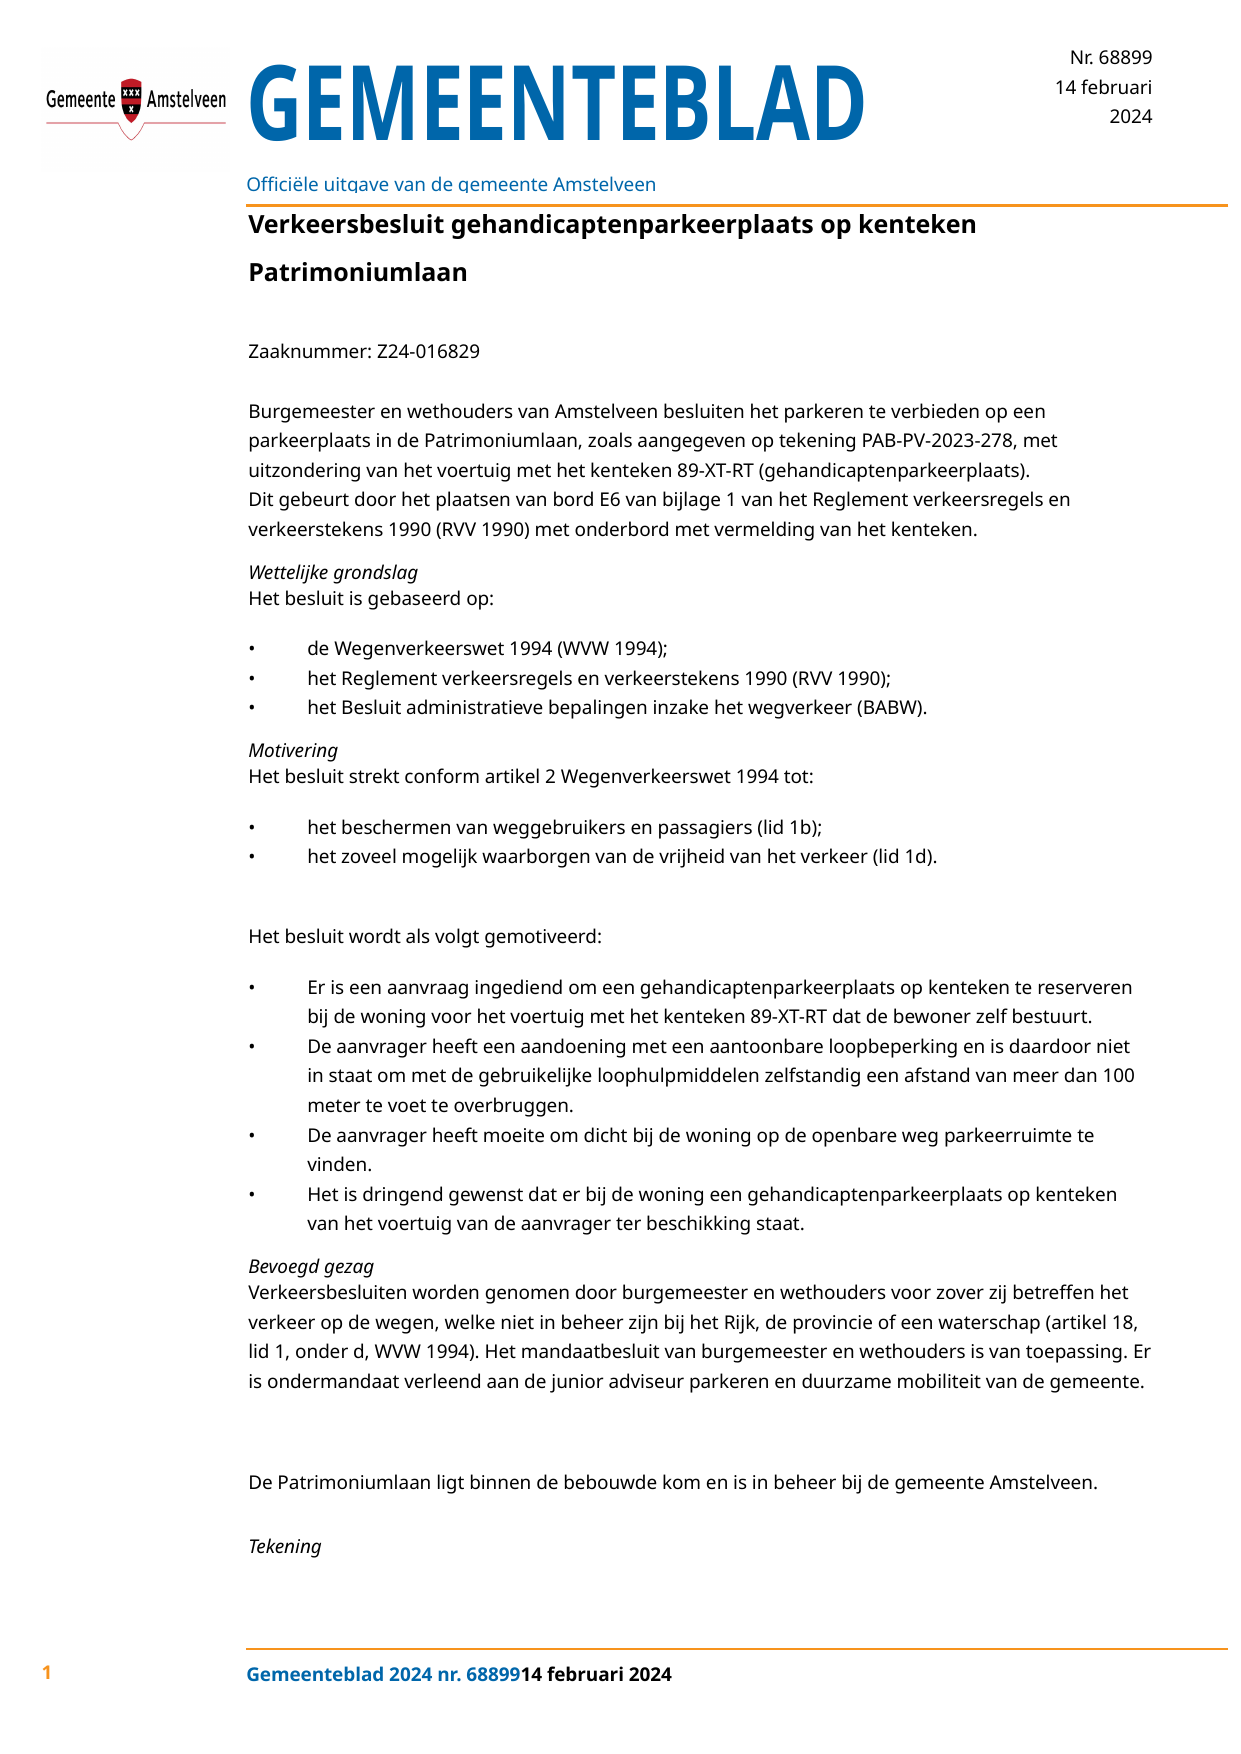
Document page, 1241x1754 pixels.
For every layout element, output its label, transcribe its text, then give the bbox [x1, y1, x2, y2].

list het beschermen van weggebruikers en passagiers (lid 1b); [248, 814, 1152, 839]
list Er is een aanvraag ingediend om een gehandicaptenparkeerplaats op kenteken te reserveren bij de woning voor het voertuig met het kenteken 89-XT-RT dat de bewoner zelf bestuurt. [248, 974, 1152, 1029]
text Zaaknummer: Z24-016829 [248, 339, 1152, 364]
list het Besluit administratieve bepalingen inzake het wegverkeer (BABW). [248, 694, 1152, 720]
text De Patrimoniumlaan ligt binnen de bebouwde kom en is in beheer bij de gemeente Amstelveen. [248, 1469, 1152, 1495]
text Het besluit wordt als volgt gemotiveerd: [248, 923, 1152, 949]
text Verkeersbesluiten worden genomen door burgemeester en wethouders voor zover zij betreffen het verkeer op de wegen, welke niet in beheer zijn bij het Rijk, de provincie of een waterschap (artikel 18, lid 1, onder d, WVW 1994). Het mandaatbesluit van burgemeester en wethouders is van toepassing. Er is ondermandaat verleend aan de junior adviseur parkeren en duurzame mobiliteit van de gemeente. [248, 1279, 1152, 1394]
list het zoveel mogelijk waarborgen van de vrijheid van het verkeer (lid 1d). [248, 843, 1152, 869]
text Tekening [248, 1533, 1152, 1559]
list de Wegenverkeerswet 1994 (WVW 1994); [248, 635, 1152, 661]
text Verkeersbesluit gehandicaptenparkeerplaats op kenteken Patrimoniumlaan [248, 207, 1152, 288]
text Het besluit is gebaseerd op: [248, 585, 1152, 611]
list De aanvrager heeft een aandoening met een aantoonbare loopbeperking en is daardoor niet in staat om met de gebruikelijke loophulpmiddelen zelfstandig een afstand van meer dan 100 meter te voet te overbruggen. [248, 1033, 1152, 1118]
text Motivering [248, 738, 1152, 763]
list De aanvrager heeft moeite om dicht bij de woning op de openbare weg parkeerruimte te vinden. [248, 1122, 1152, 1177]
list Het is dringend gewenst dat er bij de woning een gehandicaptenparkeerplaats op kenteken van het voertuig van de aanvrager ter beschikking staat. [248, 1181, 1152, 1236]
list het Reglement verkeersregels en verkeerstekens 1990 (RVV 1990); [248, 665, 1152, 691]
picture [41, 47, 231, 172]
text Wettelijke grondslag [248, 559, 1152, 585]
text Burgemeester en wethouders van Amstelveen besluiten het parkeren te verbieden op een parkeerplaats in de Patrimoniumlaan, zoals aangegeven op tekening PAB-PV-2023-278, met uitzondering van het voertuig met het kenteken 89-XT-RT (gehandicaptenparkeerplaats). [248, 398, 1152, 483]
text Het besluit strekt conform artikel 2 Wegenverkeerswet 1994 tot: [248, 763, 1152, 789]
text Dit gebeurt door het plaatsen van bord E6 van bijlage 1 van het Reglement verkeersregels en verkeerstekens 1990 (RVV 1990) met onderbord met vermelding van het kenteken. [248, 487, 1152, 542]
text Bevoegd gezag [248, 1254, 1152, 1279]
